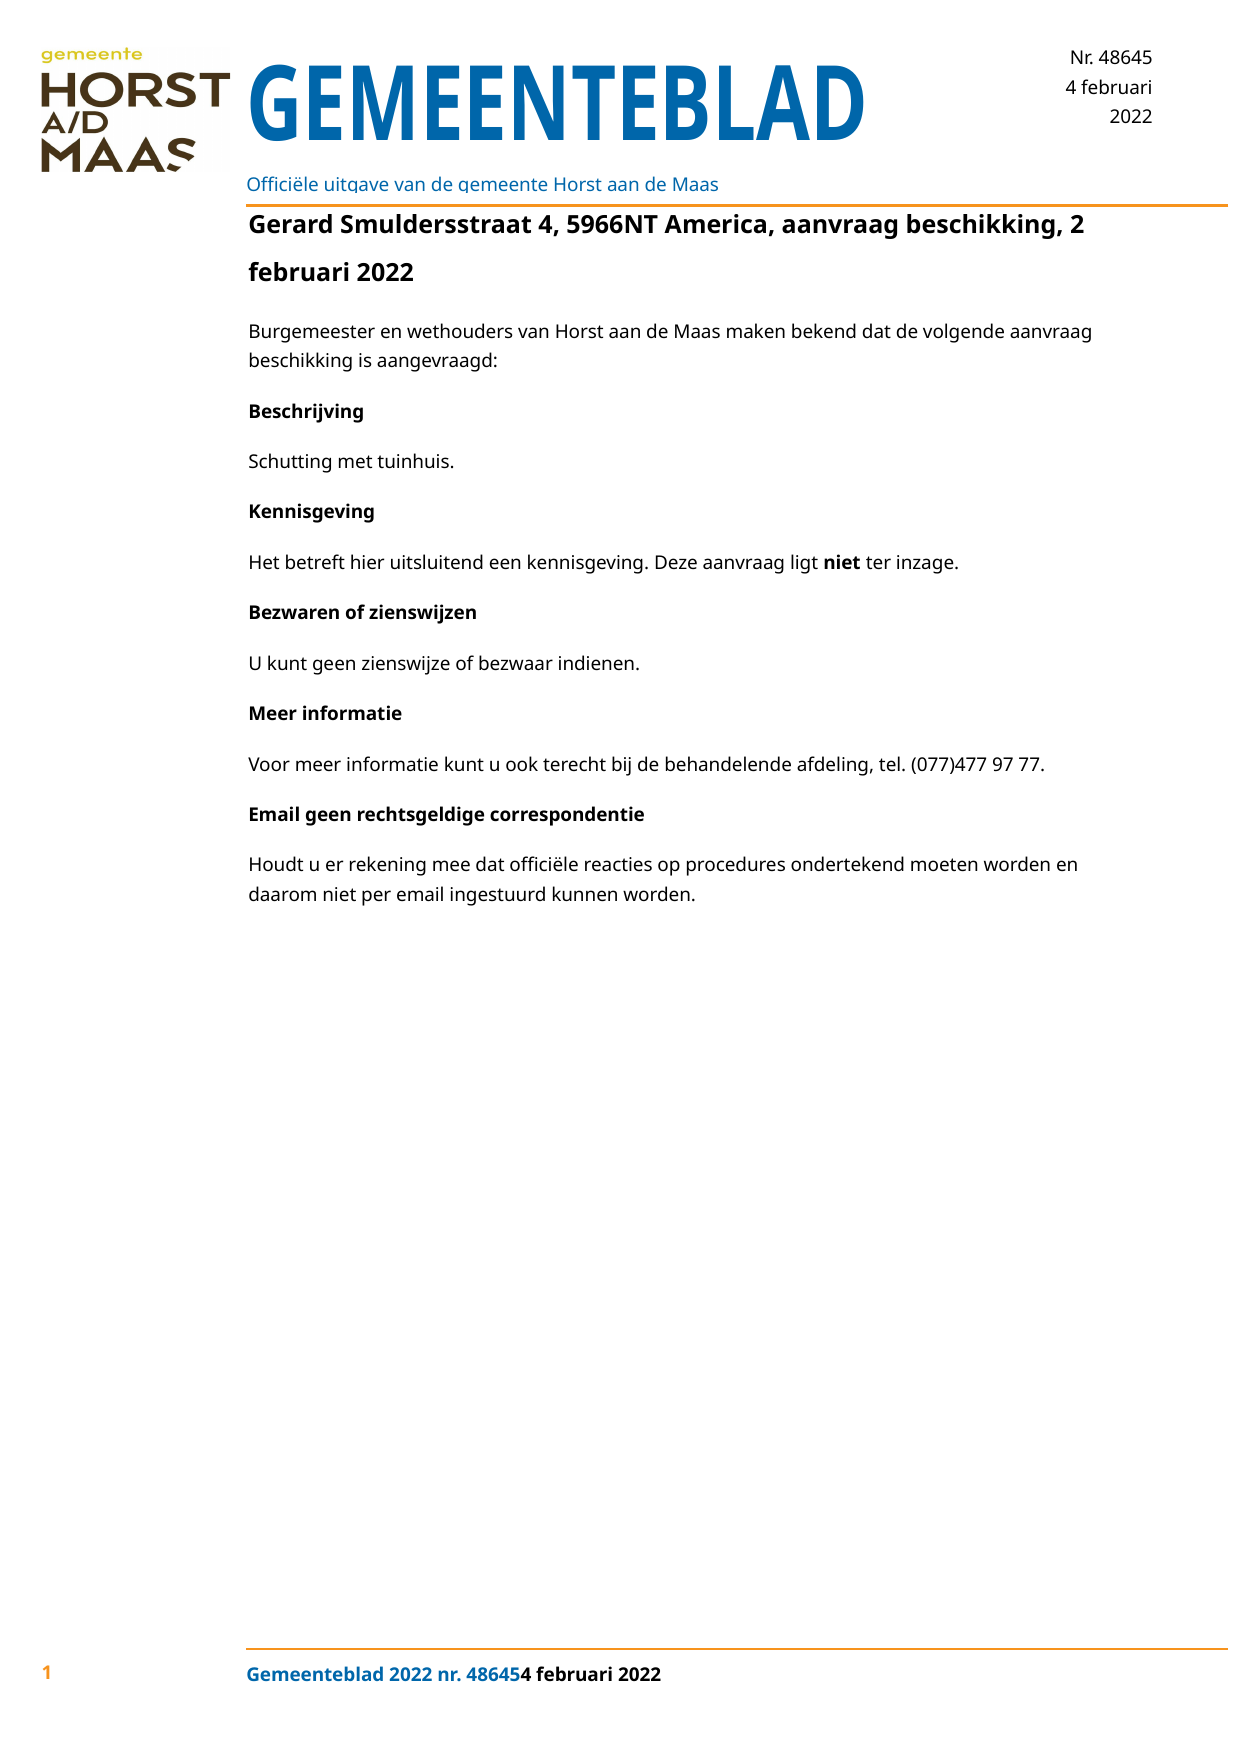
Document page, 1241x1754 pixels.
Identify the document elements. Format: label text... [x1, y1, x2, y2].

text Gerard Smuldersstraat 4, 5966NT America, aanvraag beschikking, 2 februari 2022 [248, 207, 1152, 288]
text Houdt u er rekening mee dat officiële reacties op procedures ondertekend moeten worden en daarom niet per email ingestuurd kunnen worden. [248, 852, 1152, 907]
text Beschrijving [248, 398, 1152, 424]
text Email geen rechtsgeldige correspondentie [248, 801, 1152, 827]
picture [41, 47, 231, 172]
text Burgemeester en wethouders van Horst aan de Maas maken bekend dat de volgende aanvraag beschikking is aangevraagd: [248, 318, 1152, 373]
text Kennisgeving [248, 499, 1152, 524]
text Het betreft hier uitsluitend een kennisgeving. Deze aanvraag ligt niet ter inzage. [248, 549, 1152, 575]
text Voor meer informatie kunt u ook terecht bij de behandelende afdeling, tel. (077)477 97 77. [248, 751, 1152, 777]
text Meer informatie [248, 700, 1152, 726]
text U kunt geen zienswijze of bezwaar indienen. [248, 650, 1152, 676]
text Bezwaren of zienswijzen [248, 599, 1152, 625]
text Schutting met tuinhuis. [248, 448, 1152, 474]
